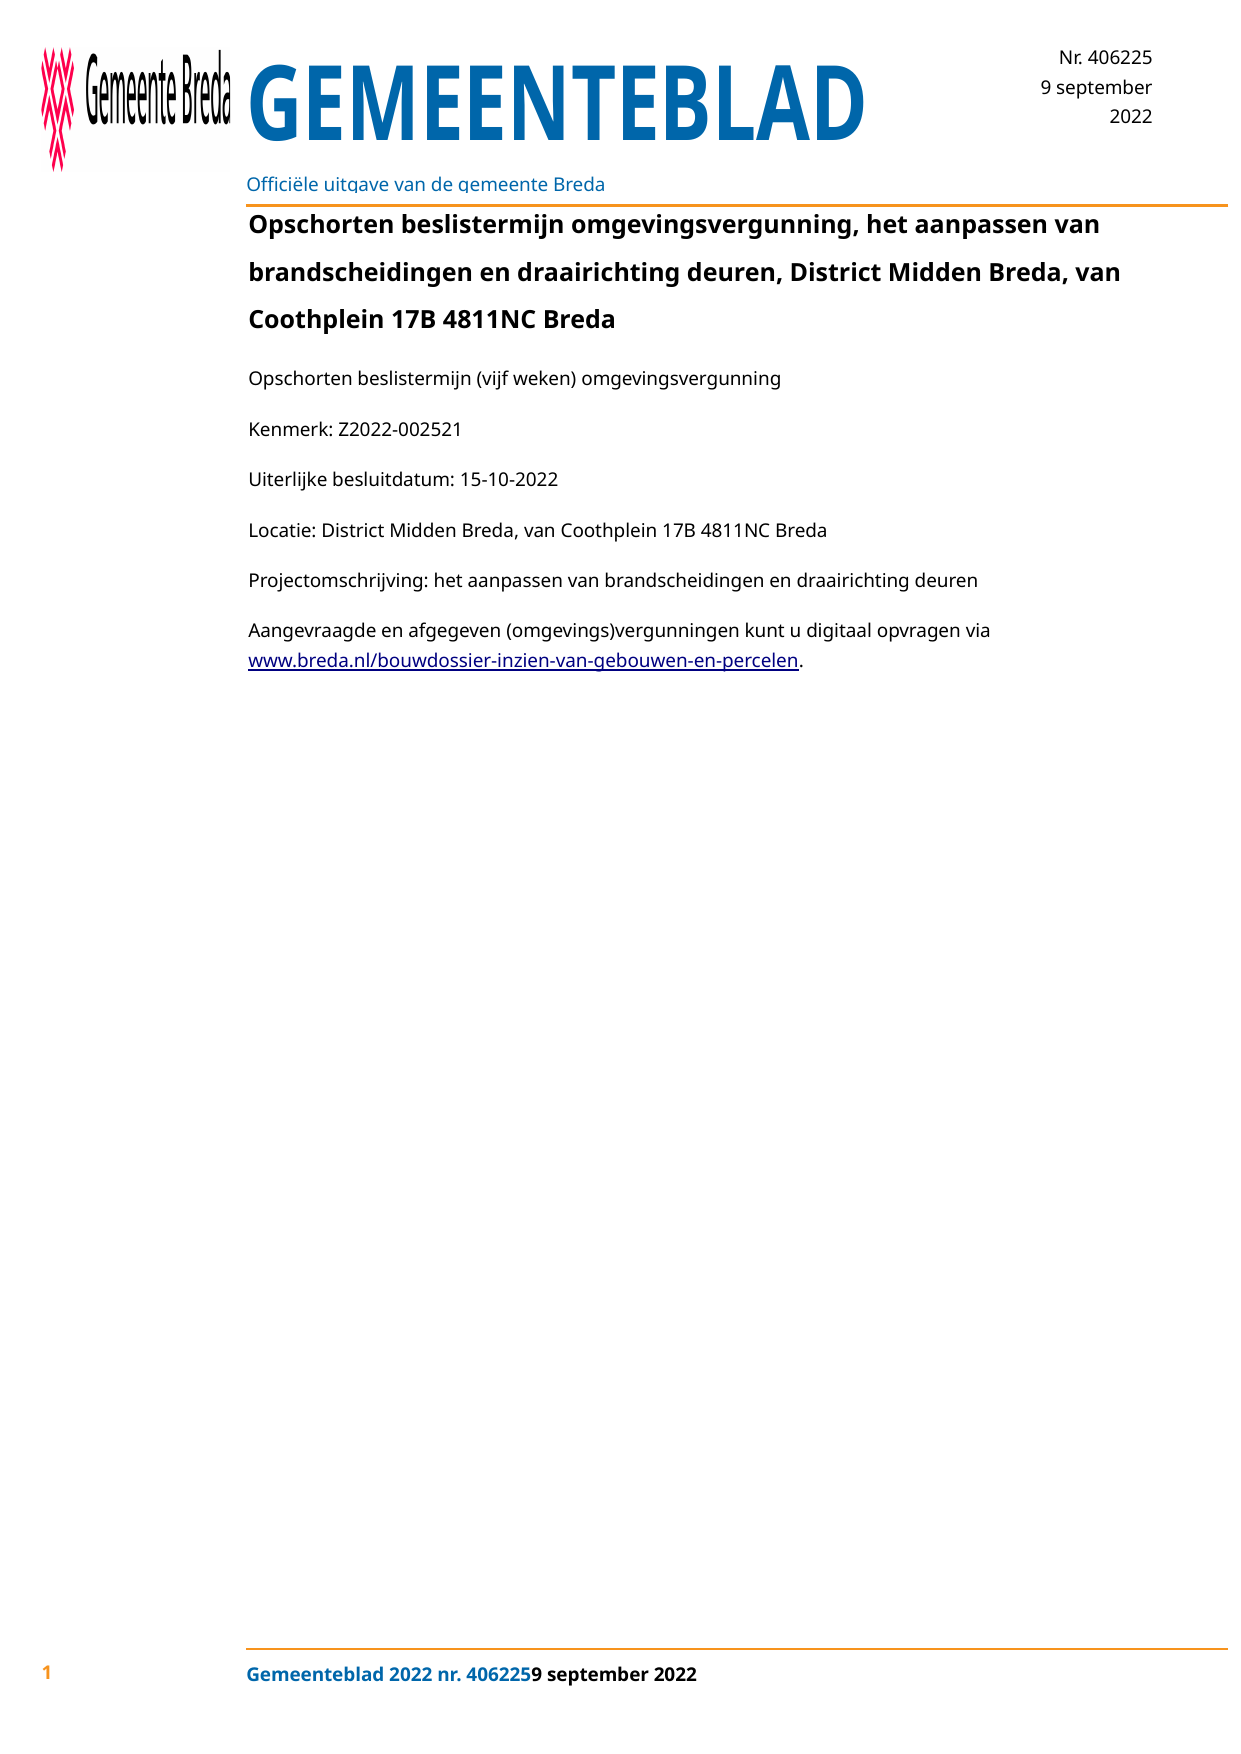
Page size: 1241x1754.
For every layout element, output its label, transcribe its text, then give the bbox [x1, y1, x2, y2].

text Opschorten beslistermijn (vijf weken) omgevingsvergunning [248, 366, 1152, 391]
text Aangevraagde en afgegeven (omgevings)vergunningen kunt u digitaal opvragen via www.breda.nl/bouwdossier-inzien-van-gebouwen-en-percelen. [248, 618, 1152, 673]
text Projectomschrijving: het aanpassen van brandscheidingen en draairichting deuren [248, 567, 1152, 593]
text Kenmerk: Z2022-002521 [248, 416, 1152, 442]
picture [41, 47, 231, 172]
text Locatie: District Midden Breda, van Coothplein 17B 4811NC Breda [248, 517, 1152, 542]
text Uiterlijke besluitdatum: 15-10-2022 [248, 466, 1152, 492]
text Opschorten beslistermijn omgevingsvergunning, het aanpassen van brandscheidingen en draairichting deuren, District Midden Breda, van Coothplein 17B 4811NC Breda [248, 207, 1152, 336]
